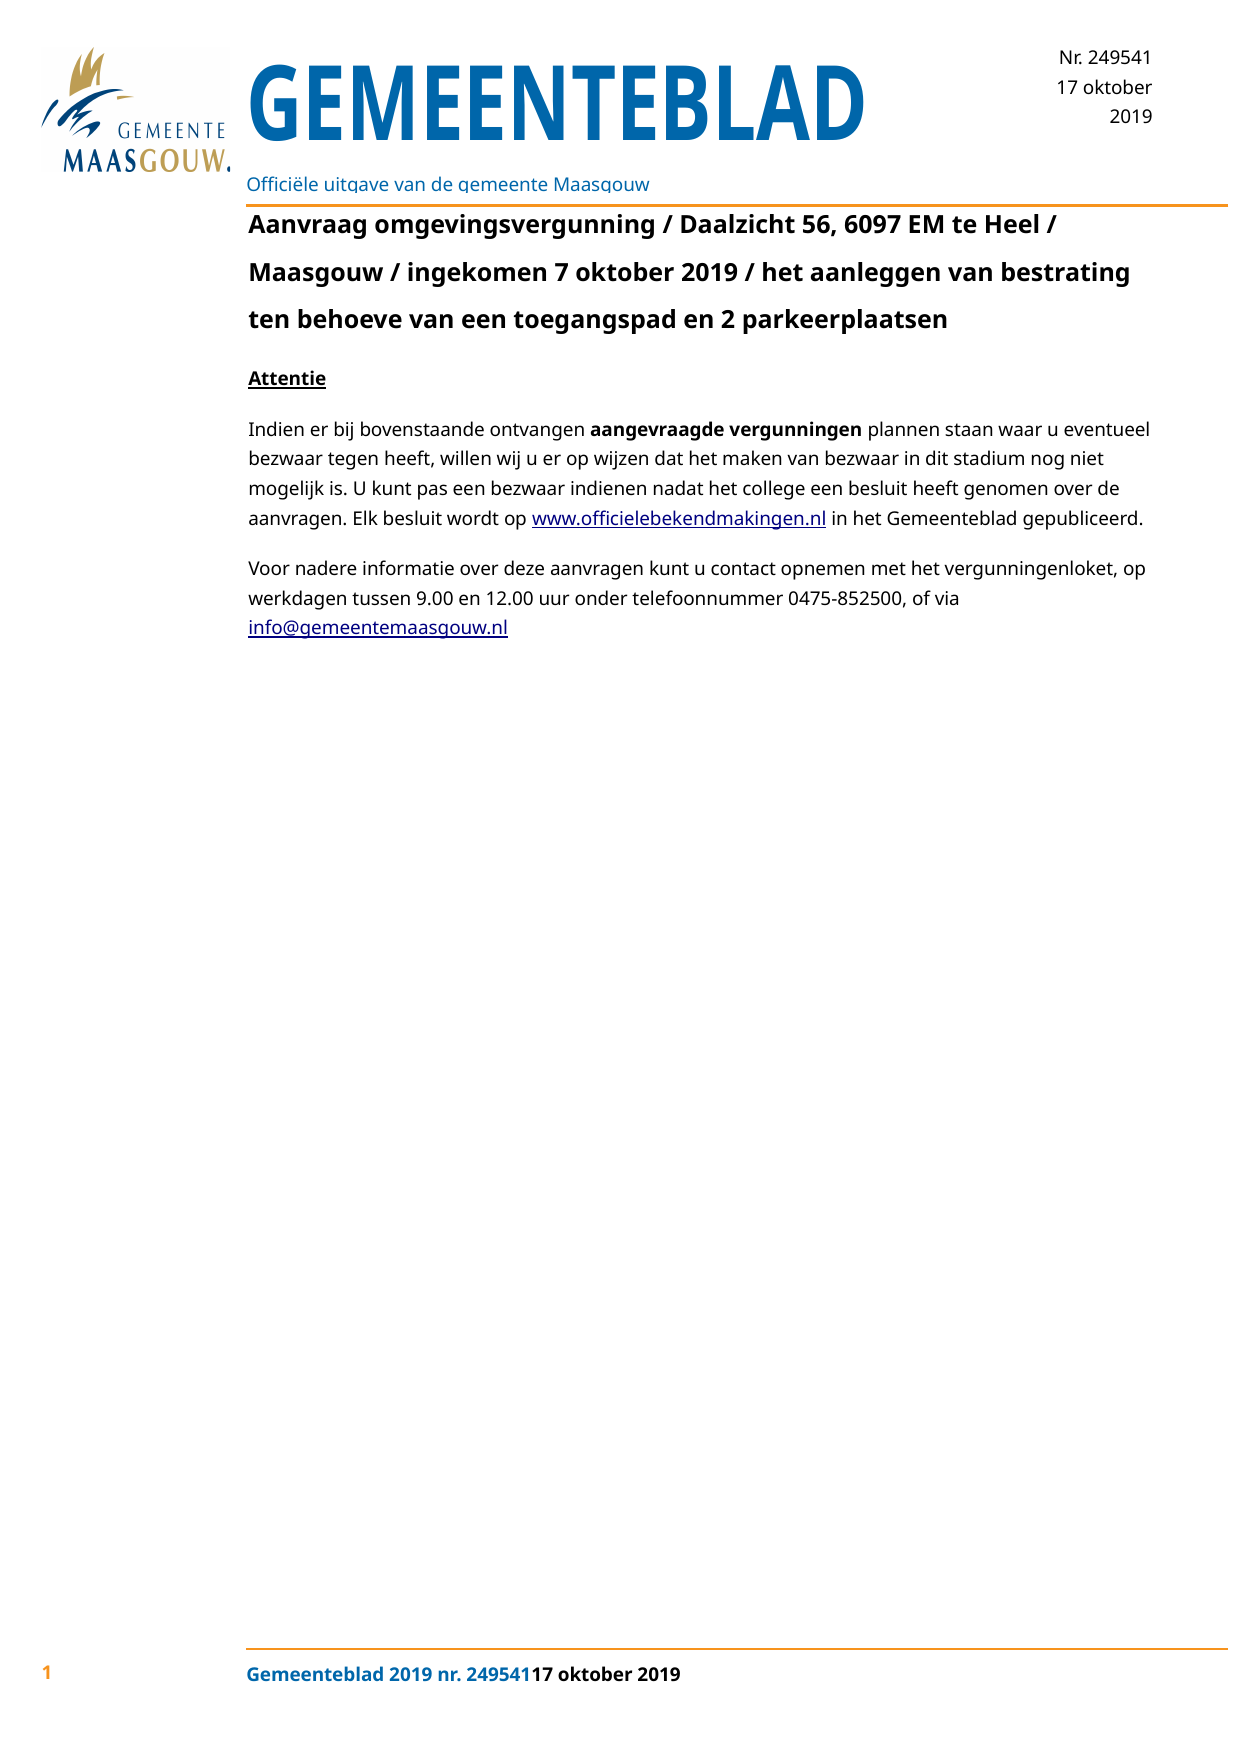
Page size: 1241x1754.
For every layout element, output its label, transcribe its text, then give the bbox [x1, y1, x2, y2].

text Voor nadere informatie over deze aanvragen kunt u contact opnemen met het vergunningenloket, op werkdagen tussen 9.00 en 12.00 uur onder telefoonnummer 0475-852500, of via info@gemeentemaasgouw.nl [248, 555, 1152, 640]
text Attentie [248, 366, 1152, 391]
text Aanvraag omgevingsvergunning / Daalzicht 56, 6097 EM te Heel / Maasgouw / ingekomen 7 oktober 2019 / het aanleggen van bestrating ten behoeve van een toegangspad en 2 parkeerplaatsen [248, 207, 1152, 336]
text Indien er bij bovenstaande ontvangen aangevraagde vergunningen plannen staan waar u eventueel bezwaar tegen heeft, willen wij u er op wijzen dat het maken van bezwaar in dit stadium nog niet mogelijk is. U kunt pas een bezwaar indienen nadat het college een besluit heeft genomen over de aanvragen. Elk besluit wordt op www.officielebekendmakingen.nl in het Gemeenteblad gepubliceerd. [248, 416, 1152, 530]
picture [41, 47, 231, 172]
